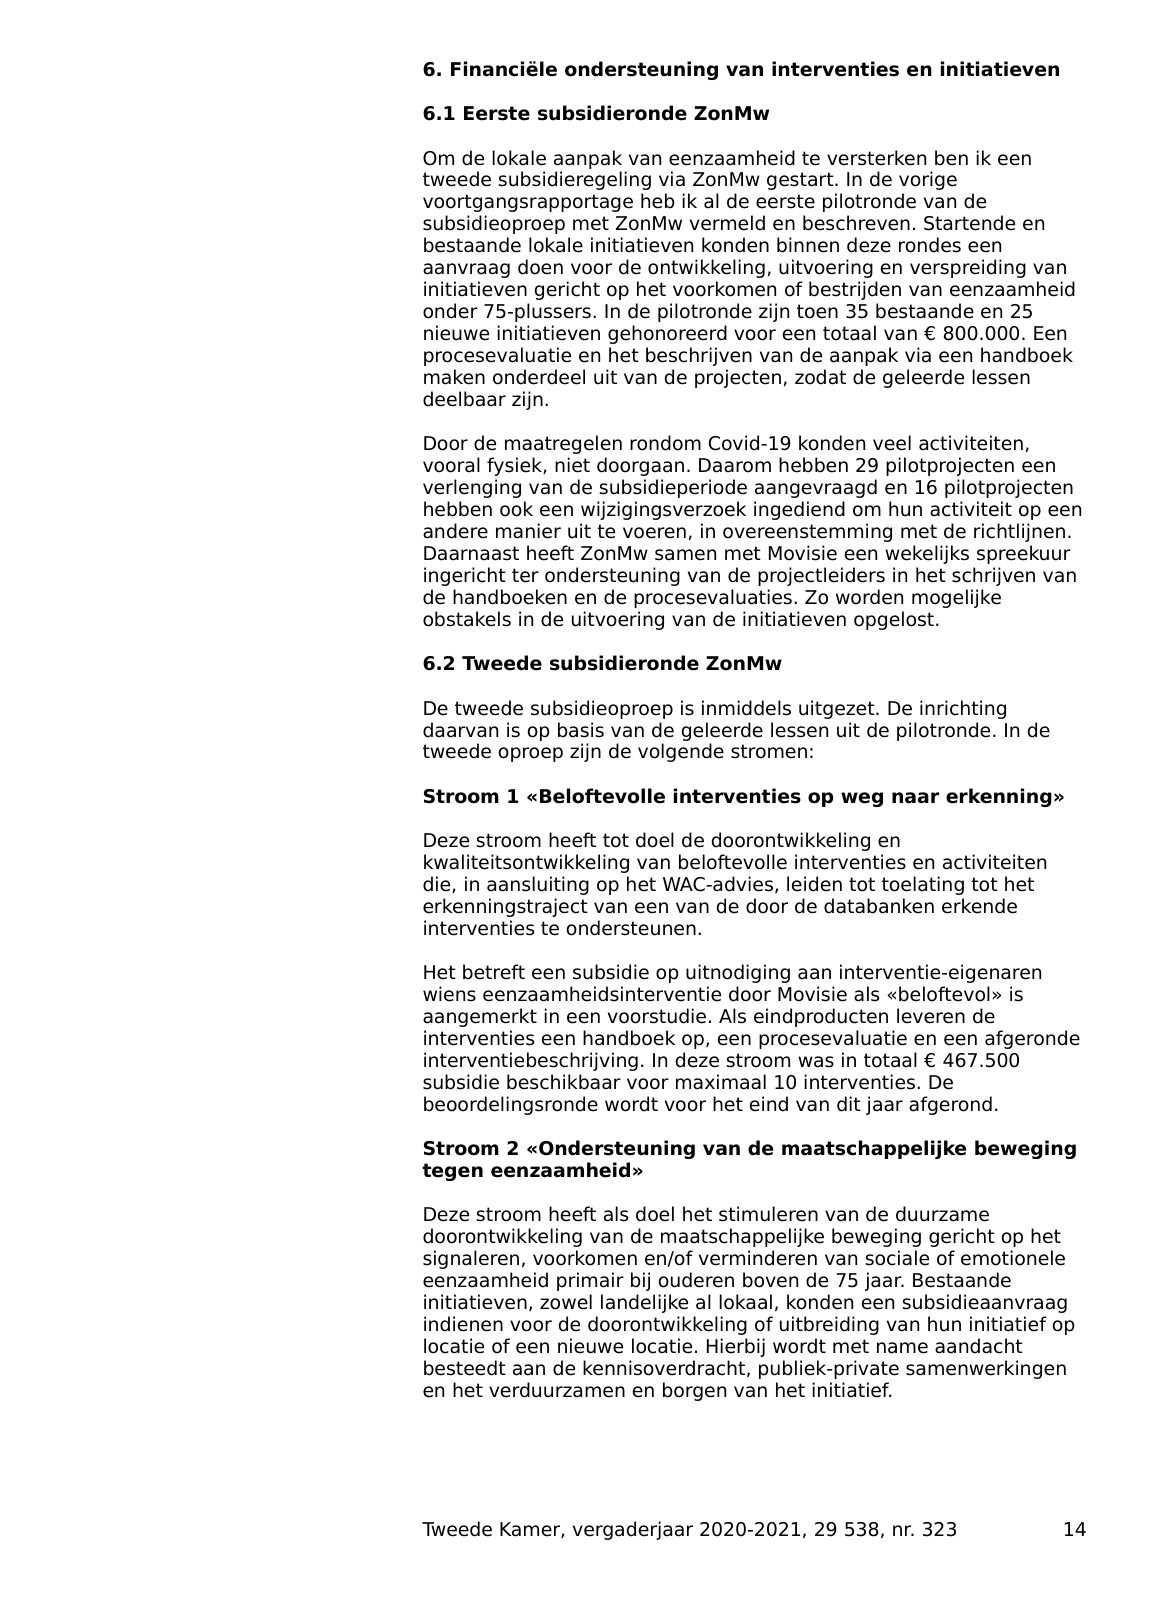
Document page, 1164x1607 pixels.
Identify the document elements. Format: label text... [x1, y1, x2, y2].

subtitle Stroom 1 «Beloftevolle interventies op weg naar erkenning» [422, 786, 1087, 808]
text De tweede subsidieoproep is inmiddels uitgezet. De inrichting daarvan is op basis van de geleerde lessen uit de pilotronde. In de tweede oproep zijn de volgende stromen: [422, 697, 1087, 763]
text Om de lokale aanpak van eenzaamheid te versterken ben ik een tweede subsidieregeling via ZonMw gestart. In de vorige voortgangsrapportage heb ik al de eerste pilotronde van de subsidieoproep met ZonMw vermeld en beschreven. Startende en bestaande lokale initiatieven konden binnen deze rondes een aanvraag doen voor de ontwikkeling, uitvoering en verspreiding van initiatieven gericht op het voorkomen of bestrijden van eenzaamheid onder 75-plussers. In de pilotronde zijn toen 35 bestaande en 25 nieuwe initiatieven gehonoreerd voor een totaal van € 800.000. Een procesevaluatie en het beschrijven van de aanpak via een handboek maken onderdeel uit van de projecten, zodat de geleerde lessen deelbaar zijn. [422, 147, 1087, 411]
subtitle 6.2 Tweede subsidieronde ZonMw [422, 653, 1087, 675]
text Deze stroom heeft als doel het stimuleren van de duurzame doorontwikkeling van de maatschappelijke beweging gericht op het signaleren, voorkomen en/of verminderen van sociale of emotionele eenzaamheid primair bij ouderen boven de 75 jaar. Bestaande initiatieven, zowel landelijke al lokaal, konden een subsidieaanvraag indienen voor de doorontwikkeling of uitbreiding van hun initiatief op locatie of een nieuwe locatie. Hierbij wordt met name aandacht besteedt aan de kennisoverdracht, publiek-private samenwerkingen en het verduurzamen en borgen van het initiatief. [422, 1204, 1087, 1402]
text Deze stroom heeft tot doel de doorontwikkeling en kwaliteitsontwikkeling van beloftevolle interventies en activiteiten die, in aansluiting op het WAC-advies, leiden tot toelating tot het erkenningstraject van een van de door de databanken erkende interventies te ondersteunen. [422, 830, 1087, 940]
subtitle 6. Financiële ondersteuning van interventies en initiatieven [422, 59, 1087, 81]
subtitle Stroom 2 «Ondersteuning van de maatschappelijke beweging tegen eenzaamheid» [422, 1138, 1087, 1182]
text Het betreft een subsidie op uitnodiging aan interventie-eigenaren wiens eenzaamheidsinterventie door Movisie als «beloftevol» is aangemerkt in een voorstudie. Als eindproducten leveren de interventies een handboek op, een procesevaluatie en een afgeronde interventiebeschrijving. In deze stroom was in totaal € 467.500 subsidie beschikbaar voor maximaal 10 interventies. De beoordelingsronde wordt voor het eind van dit jaar afgerond. [422, 962, 1087, 1116]
subtitle 6.1 Eerste subsidieronde ZonMw [422, 103, 1087, 125]
text Door de maatregelen rondom Covid-19 konden veel activiteiten, vooral fysiek, niet doorgaan. Daarom hebben 29 pilotprojecten een verlenging van de subsidieperiode aangevraagd en 16 pilotprojecten hebben ook een wijzigingsverzoek ingediend om hun activiteit op een andere manier uit te voeren, in overeenstemming met de richtlijnen. Daarnaast heeft ZonMw samen met Movisie een wekelijks spreekuur ingericht ter ondersteuning van de projectleiders in het schrijven van de handboeken en de procesevaluaties. Zo worden mogelijke obstakels in de uitvoering van de initiatieven opgelost. [422, 433, 1087, 631]
